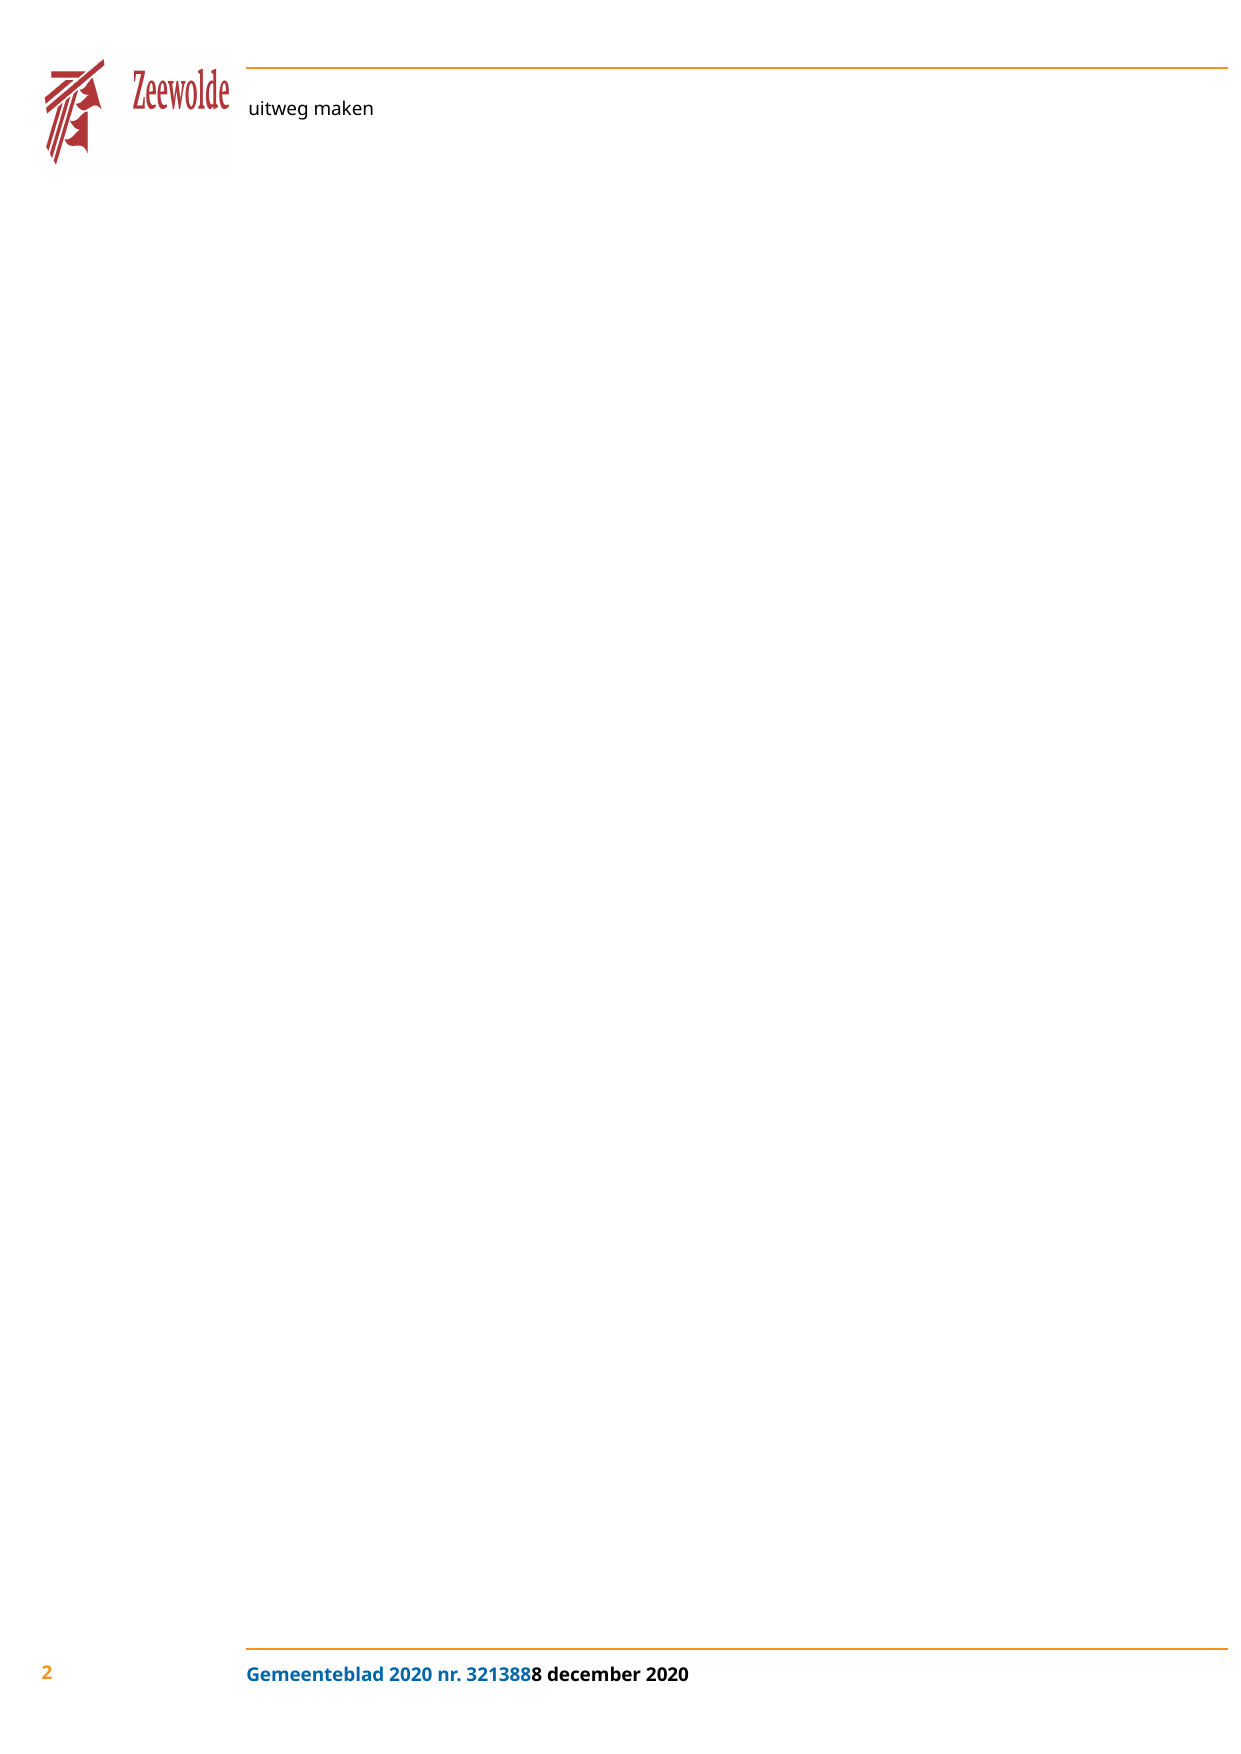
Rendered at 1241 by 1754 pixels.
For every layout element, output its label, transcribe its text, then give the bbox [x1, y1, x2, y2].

text uitweg maken [248, 95, 1152, 121]
picture [41, 47, 231, 172]
